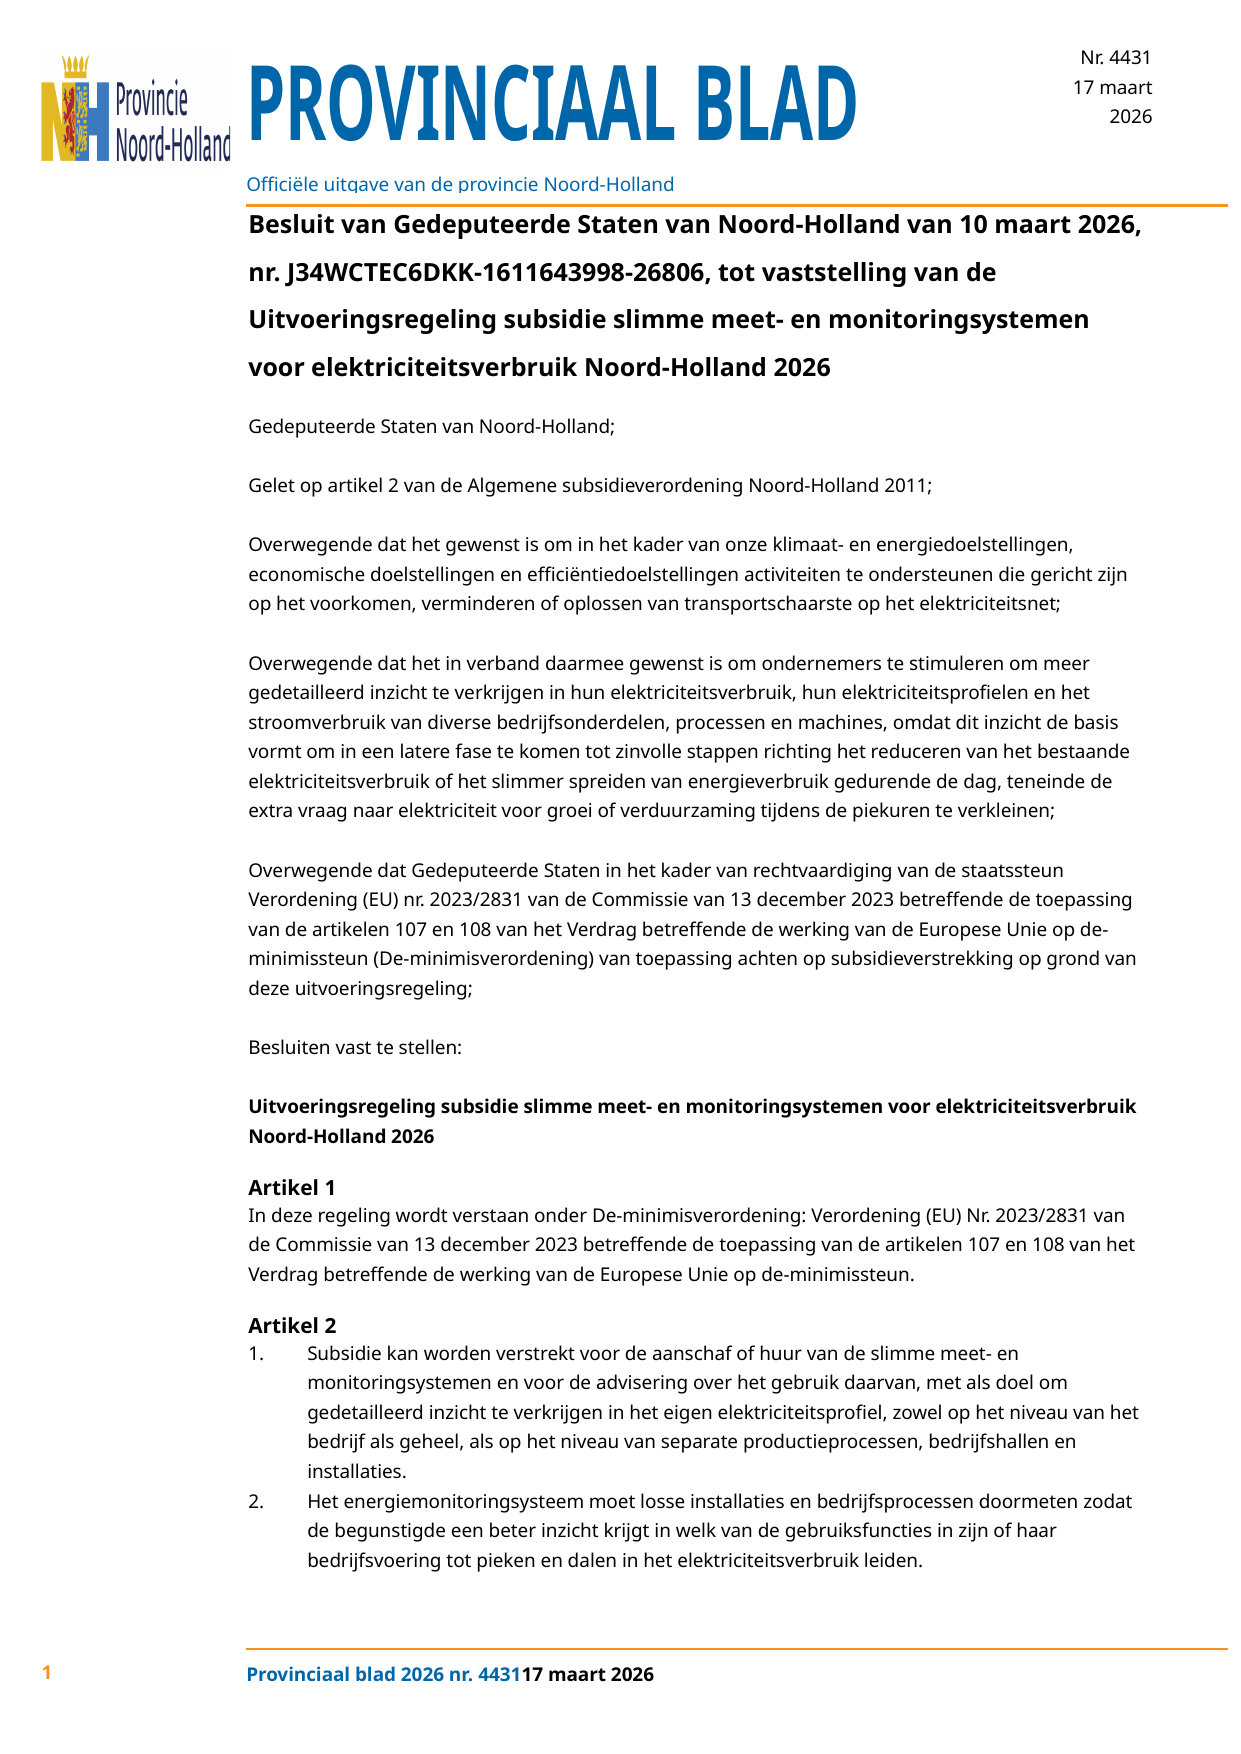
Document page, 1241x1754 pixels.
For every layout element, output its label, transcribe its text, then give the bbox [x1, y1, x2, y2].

text Besluit van Gedeputeerde Staten van Noord-Holland van 10 maart 2026, nr. J34WCTEC6DKK-1611643998-26806, tot vaststelling van de Uitvoeringsregeling subsidie slimme meet- en monitoringsystemen voor elektriciteitsverbruik Noord-Holland 2026 [248, 207, 1152, 384]
list Subsidie kan worden verstrekt voor de aanschaf of huur van de slimme meet- en monitoringsystemen en voor de advisering over het gebruik daarvan, met als doel om gedetailleerd inzicht te verkrijgen in het eigen elektriciteitsprofiel, zowel op het niveau van het bedrijf als geheel, als op het niveau van separate productieprocessen, bedrijfshallen en installaties. [248, 1340, 1152, 1484]
text Artikel 1 [248, 1173, 1152, 1202]
text Artikel 2 [248, 1312, 1152, 1340]
text Overwegende dat het gewenst is om in het kader van onze klimaat- en energiedoelstellingen, economische doelstellingen en efficiëntiedoelstellingen activiteiten te ondersteunen die gericht zijn op het voorkomen, verminderen of oplossen van transportschaarste op het elektriciteitsnet; [248, 531, 1152, 616]
text In deze regeling wordt verstaan onder De-minimisverordening: Verordening (EU) Nr. 2023/2831 van de Commissie van 13 december 2023 betreffende de toepassing van de artikelen 107 en 108 van het Verdrag betreffende de werking van de Europese Unie op de-minimissteun. [248, 1202, 1152, 1287]
text Besluiten vast te stellen: [248, 1034, 1152, 1060]
text Gedeputeerde Staten van Noord-Holland; [248, 413, 1152, 439]
text Gelet op artikel 2 van de Algemene subsidieverordening Noord-Holland 2011; [248, 472, 1152, 498]
text Overwegende dat het in verband daarmee gewenst is om ondernemers te stimuleren om meer gedetailleerd inzicht te verkrijgen in hun elektriciteitsverbruik, hun elektriciteitsprofielen en het stroomverbruik van diverse bedrijfsonderdelen, processen en machines, omdat dit inzicht de basis vormt om in een latere fase te komen tot zinvolle stappen richting het reduceren van het bestaande elektriciteitsverbruik of het slimmer spreiden van energieverbruik gedurende de dag, teneinde de extra vraag naar elektriciteit voor groei of verduurzaming tijdens de piekuren te verkleinen; [248, 650, 1152, 823]
text Overwegende dat Gedeputeerde Staten in het kader van rechtvaardiging van de staatssteun Verordening (EU) nr. 2023/2831 van de Commissie van 13 december 2023 betreffende de toepassing van de artikelen 107 en 108 van het Verdrag betreffende de werking van de Europese Unie op de-minimissteun (De-minimisverordening) van toepassing achten op subsidieverstrekking op grond van deze uitvoeringsregeling; [248, 857, 1152, 1001]
picture [41, 47, 231, 172]
list Het energiemonitoringsysteem moet losse installaties en bedrijfsprocessen doormeten zodat de begunstigde een beter inzicht krijgt in welk van de gebruiksfuncties in zijn of haar bedrijfsvoering tot pieken en dalen in het elektriciteitsverbruik leiden. [248, 1488, 1152, 1573]
text Uitvoeringsregeling subsidie slimme meet- en monitoringsystemen voor elektriciteitsverbruik Noord-Holland 2026 [248, 1093, 1152, 1149]
